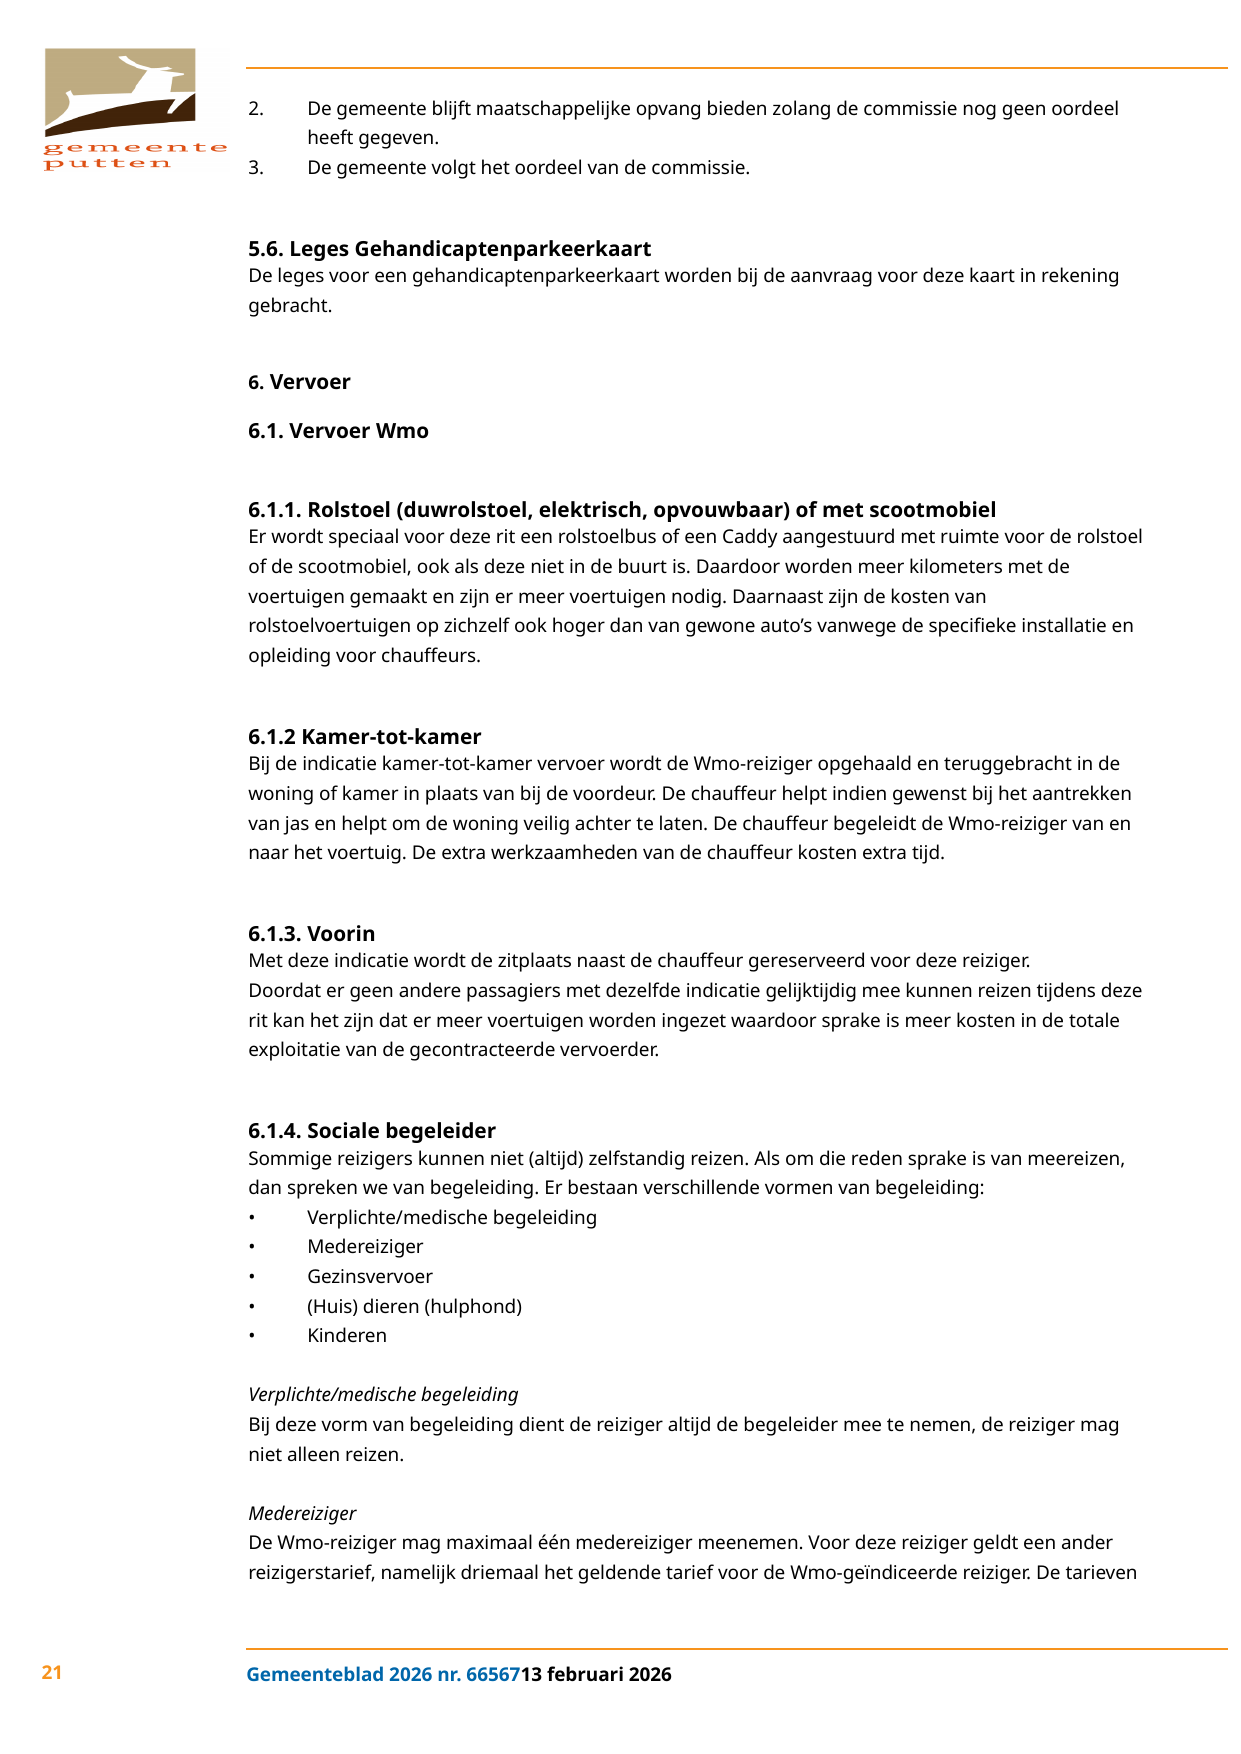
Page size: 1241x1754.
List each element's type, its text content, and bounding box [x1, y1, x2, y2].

list Medereiziger [248, 1234, 1152, 1259]
list (Huis) dieren (hulphond) [248, 1293, 1152, 1318]
picture [41, 47, 231, 172]
text Doordat er geen andere passagiers met dezelfde indicatie gelijktijdig mee kunnen reizen tijdens deze rit kan het zijn dat er meer voertuigen worden ingezet waardoor sprake is meer kosten in de totale exploitatie van de gecontracteerde vervoerder. [248, 977, 1152, 1062]
text 6. Vervoer [248, 367, 1152, 396]
text De leges voor een gehandicaptenparkeerkaart worden bij de aanvraag voor deze kaart in rekening gebracht. [248, 262, 1152, 318]
text Verplichte/medische begeleiding [248, 1382, 1152, 1407]
list De gemeente volgt het oordeel van de commissie. [248, 154, 1152, 180]
text 5.6. Leges Gehandicaptenparkeerkaart [248, 234, 1152, 262]
text Bij deze vorm van begeleiding dient de reiziger altijd de begeleider mee te nemen, de reiziger mag niet alleen reizen. [248, 1411, 1152, 1466]
text Medereiziger [248, 1500, 1152, 1526]
text Bij de indicatie kamer-tot-kamer vervoer wordt de Wmo-reiziger opgehaald en teruggebracht in de woning of kamer in plaats van bij de voordeur. De chauffeur helpt indien gewenst bij het aantrekken van jas en helpt om de woning veilig achter te laten. De chauffeur begeleidt de Wmo-reiziger van en naar het voertuig. De extra werkzaamheden van de chauffeur kosten extra tijd. [248, 751, 1152, 865]
list De gemeente blijft maatschappelijke opvang bieden zolang de commissie nog geen oordeel heeft gegeven. [248, 95, 1152, 150]
text De Wmo-reiziger mag maximaal één medereiziger meenemen. Voor deze reiziger geldt een ander reizigerstarief, namelijk driemaal het geldende tarief voor de Wmo-geïndiceerde reiziger. De tarieven [248, 1529, 1152, 1585]
text 6.1.4. Sociale begeleider [248, 1116, 1152, 1145]
text Sommige reizigers kunnen niet (altijd) zelfstandig reizen. Als om die reden sprake is van meereizen, dan spreken we van begeleiding. Er bestaan verschillende vormen van begeleiding: [248, 1145, 1152, 1200]
text Met deze indicatie wordt de zitplaats naast de chauffeur gereserveerd voor deze reiziger. [248, 948, 1152, 973]
text 6.1. Vervoer Wmo [248, 416, 1152, 445]
list Verplichte/medische begeleiding [248, 1204, 1152, 1230]
text 6.1.1. Rolstoel (duwrolstoel, elektrisch, opvouwbaar) of met scootmobiel [248, 495, 1152, 524]
list Kinderen [248, 1322, 1152, 1348]
text 6.1.3. Voorin [248, 919, 1152, 948]
text 6.1.2 Kamer-tot-kamer [248, 722, 1152, 751]
list Gezinsvervoer [248, 1263, 1152, 1289]
text Er wordt speciaal voor deze rit een rolstoelbus of een Caddy aangestuurd met ruimte voor de rolstoel of de scootmobiel, ook als deze niet in de buurt is. Daardoor worden meer kilometers met de voertuigen gemaakt en zijn er meer voertuigen nodig. Daarnaast zijn de kosten van rolstoelvoertuigen op zichzelf ook hoger dan van gewone auto’s vanwege de specifieke installatie en opleiding voor chauffeurs. [248, 524, 1152, 668]
